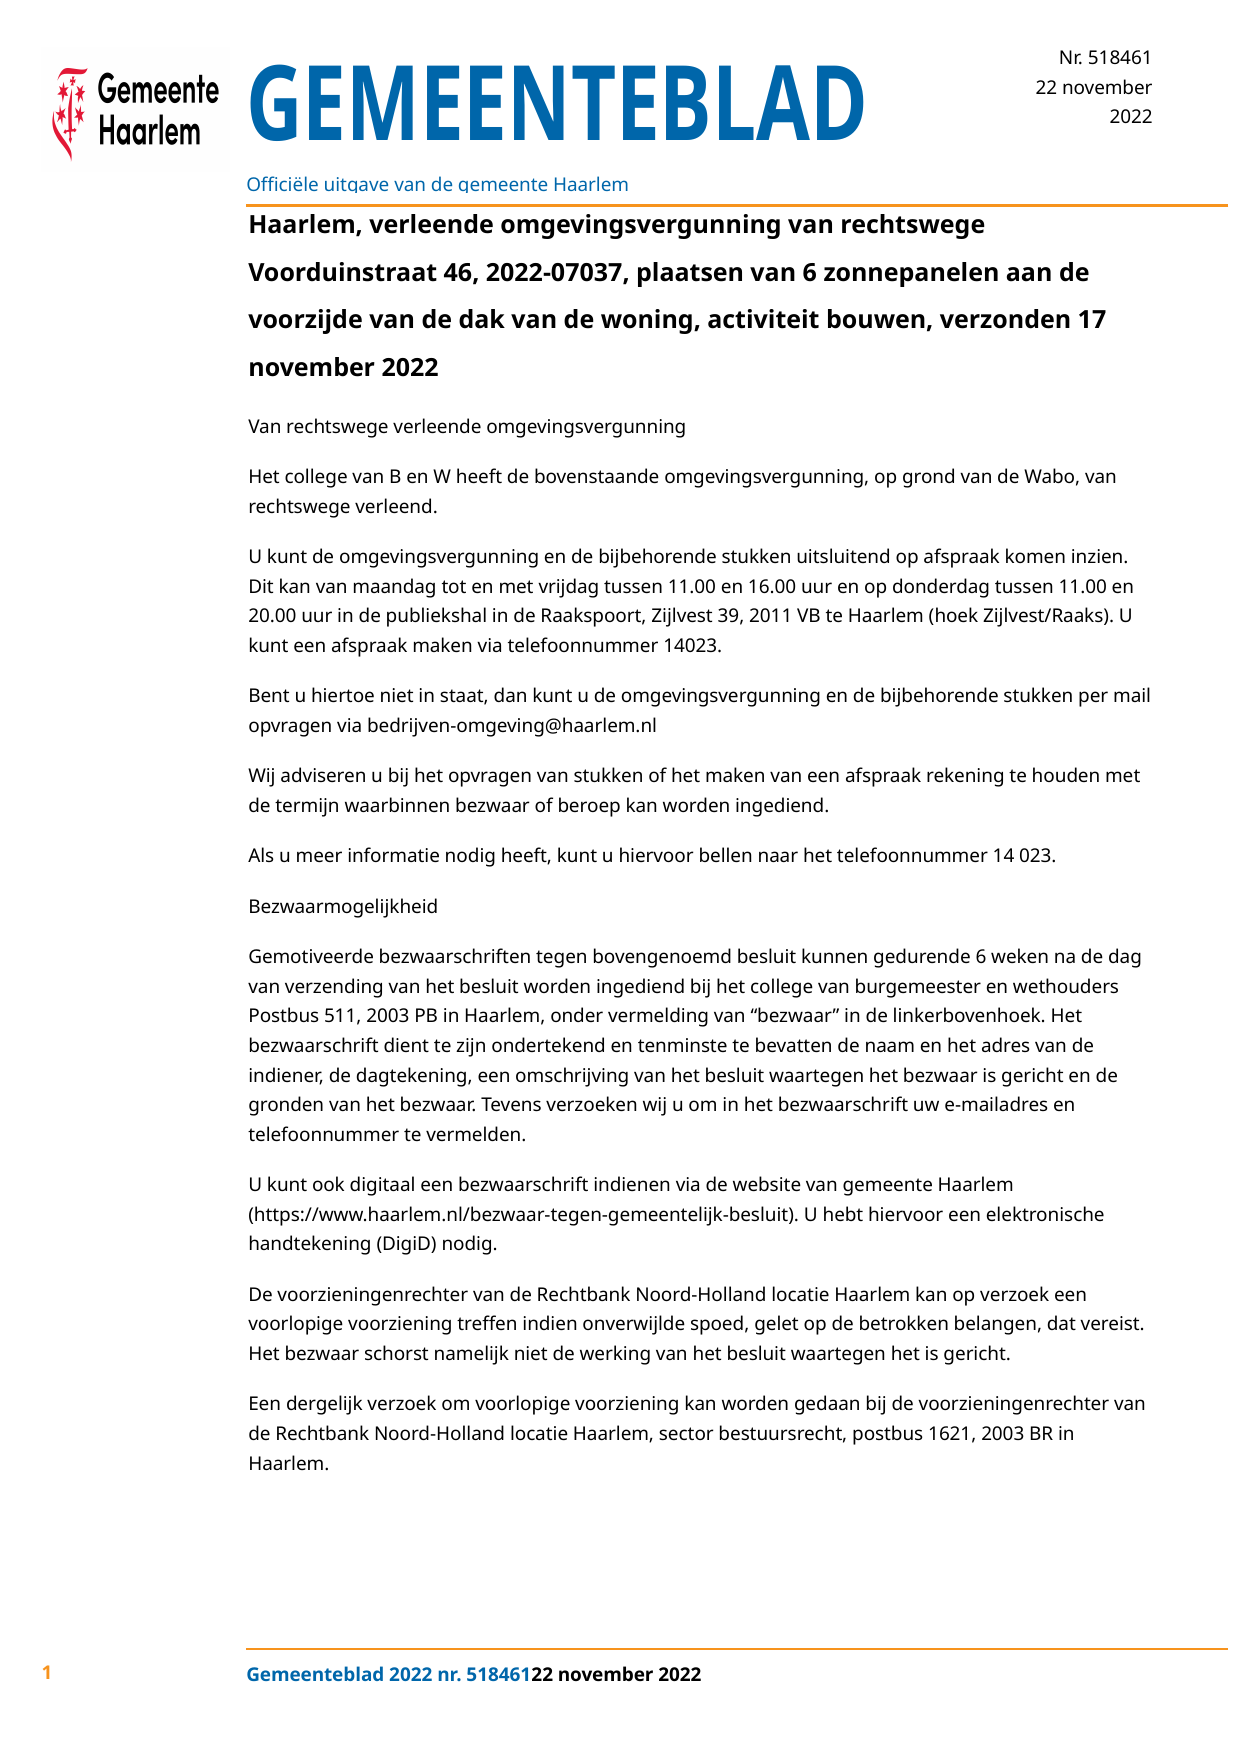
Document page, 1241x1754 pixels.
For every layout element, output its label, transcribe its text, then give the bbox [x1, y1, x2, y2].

text Van rechtswege verleende omgevingsvergunning [248, 413, 1152, 439]
picture [41, 47, 231, 172]
text Gemotiveerde bezwaarschriften tegen bovengenoemd besluit kunnen gedurende 6 weken na de dag van verzending van het besluit worden ingediend bij het college van burgemeester en wethouders Postbus 511, 2003 PB in Haarlem, onder vermelding van “bezwaar” in de linkerbovenhoek. Het bezwaarschrift dient te zijn ondertekend en tenminste te bevatten de naam en het adres van de indiener, de dagtekening, een omschrijving van het besluit waartegen het bezwaar is gericht en de gronden van het bezwaar. Tevens verzoeken wij u om in het bezwaarschrift uw e-mailadres en telefoonnummer te vermelden. [248, 943, 1152, 1147]
text Haarlem, verleende omgevingsvergunning van rechtswege Voorduinstraat 46, 2022-07037, plaatsen van 6 zonnepanelen aan de voorzijde van de dak van de woning, activiteit bouwen, verzonden 17 november 2022 [248, 207, 1152, 384]
text Als u meer informatie nodig heeft, kunt u hiervoor bellen naar het telefoonnummer 14 023. [248, 843, 1152, 868]
text U kunt ook digitaal een bezwaarschrift indienen via de website van gemeente Haarlem (https://www.haarlem.nl/bezwaar-tegen-gemeentelijk-besluit). U hebt hiervoor een elektronische handtekening (DigiD) nodig. [248, 1171, 1152, 1256]
text Het college van B en W heeft de bovenstaande omgevingsvergunning, op grond van de Wabo, van rechtswege verleend. [248, 463, 1152, 519]
text Wij adviseren u bij het opvragen van stukken of het maken van een afspraak rekening te houden met de termijn waarbinnen bezwaar of beroep kan worden ingediend. [248, 763, 1152, 818]
text Bezwaarmogelijkheid [248, 893, 1152, 919]
text Een dergelijk verzoek om voorlopige voorziening kan worden gedaan bij de voorzieningenrechter van de Rechtbank Noord-Holland locatie Haarlem, sector bestuursrecht, postbus 1621, 2003 BR in Haarlem. [248, 1391, 1152, 1476]
text De voorzieningenrechter van de Rechtbank Noord-Holland locatie Haarlem kan op verzoek een voorlopige voorziening treffen indien onverwijlde spoed, gelet op de betrokken belangen, dat vereist. Het bezwaar schorst namelijk niet de werking van het besluit waartegen het is gericht. [248, 1281, 1152, 1366]
text Bent u hiertoe niet in staat, dan kunt u de omgevingsvergunning en de bijbehorende stukken per mail opvragen via bedrijven-omgeving@haarlem.nl [248, 683, 1152, 738]
text U kunt de omgevingsvergunning en de bijbehorende stukken uitsluitend op afspraak komen inzien. Dit kan van maandag tot en met vrijdag tussen 11.00 en 16.00 uur en op donderdag tussen 11.00 en 20.00 uur in de publiekshal in de Raakspoort, Zijlvest 39, 2011 VB te Haarlem (hoek Zijlvest/Raaks). U kunt een afspraak maken via telefoonnummer 14023. [248, 543, 1152, 658]
